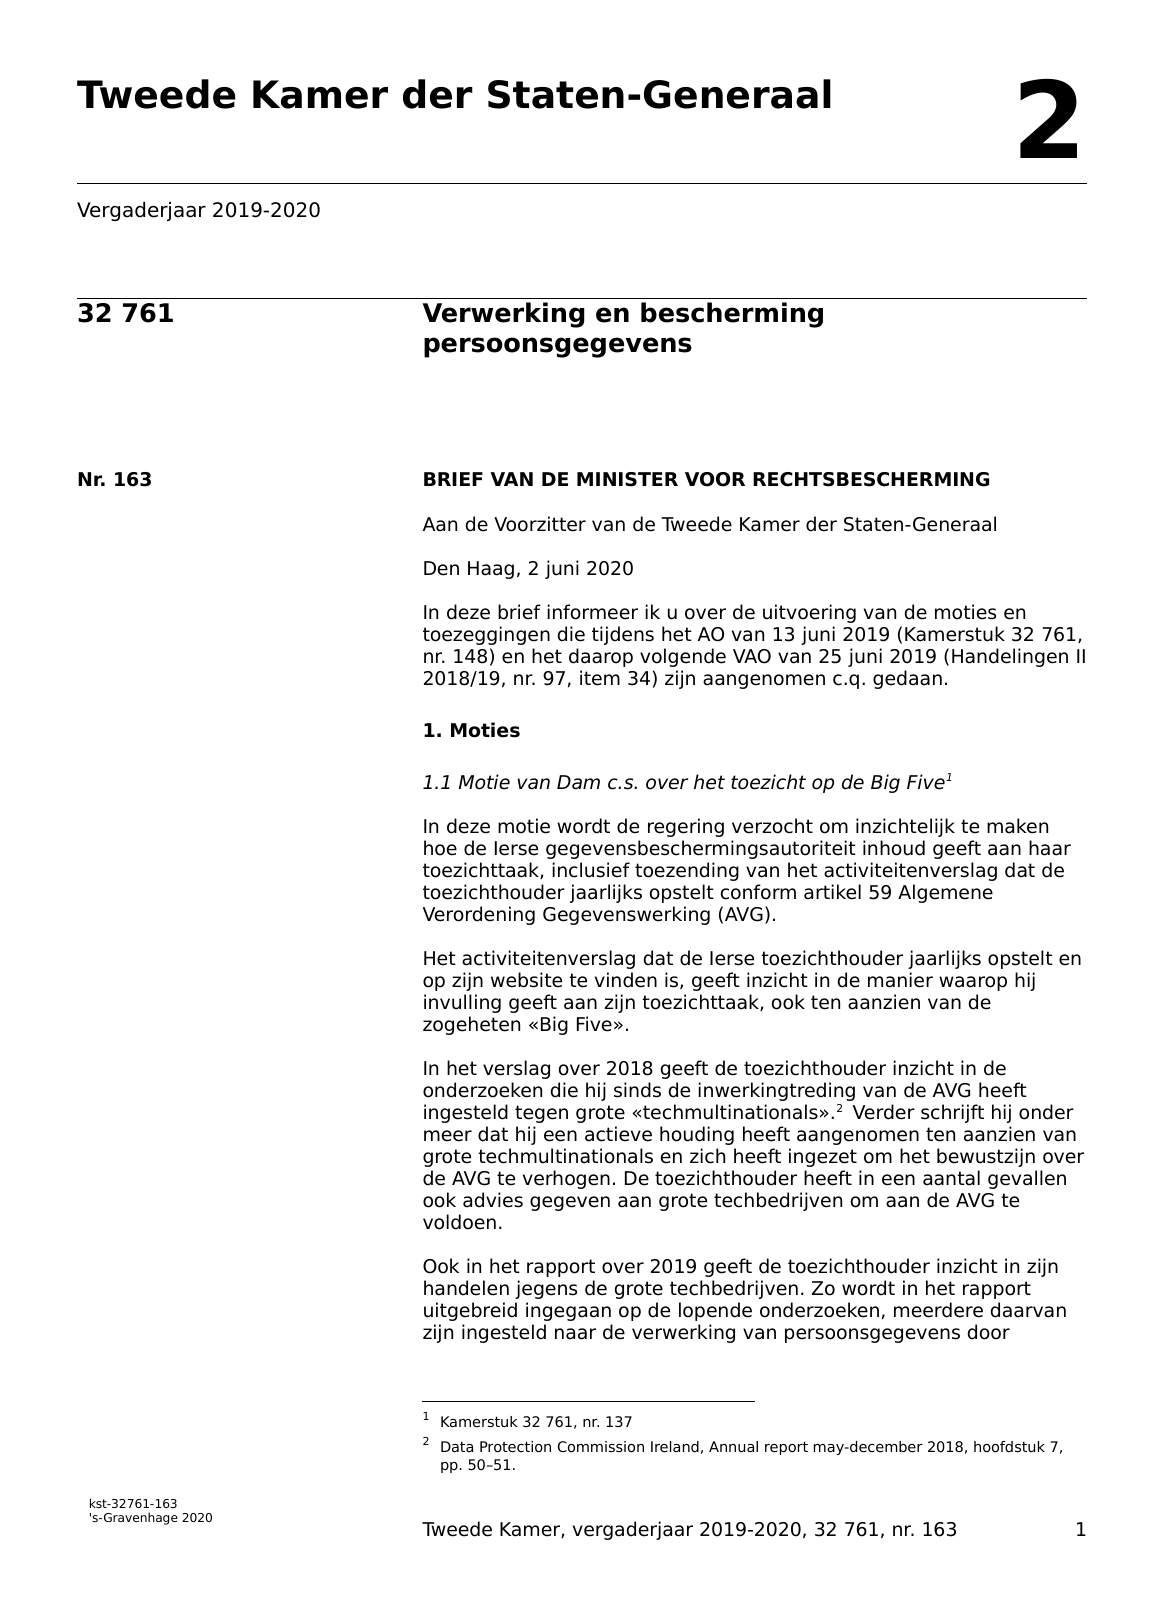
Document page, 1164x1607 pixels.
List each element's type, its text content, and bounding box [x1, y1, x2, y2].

text kst-32761-163 [88, 1497, 323, 1511]
table_cell Vergaderjaar 2019-2020 [77, 184, 1087, 298]
text Kamerstuk 32 761, nr. 137 [422, 1410, 1087, 1432]
text In deze motie wordt de regering verzocht om inzichtelijk te maken hoe de Ierse gegevensbeschermingsautoriteit inhoud geeft aan haar toezichttaak, inclusief toezending van het activiteitenverslag dat de toezichthouder jaarlijks opstelt conform artikel 59 Algemene Verordening Gegevenswerking (AVG). [422, 816, 1087, 926]
text In deze brief informeer ik u over de uitvoering van de moties en toezeggingen die tijdens het AO van 13 juni 2019 (Kamerstuk 32 761, nr. 148) en het daarop volgende VAO van 25 juni 2019 (Handelingen II 2018/19, nr. 97, item 34) zijn aangenomen c.q. gedaan. [422, 602, 1087, 690]
text Data Protection Commission Ireland, Annual report may-december 2018, hoofdstuk 7, pp. 50–51. [422, 1435, 1087, 1474]
text Het activiteitenverslag dat de Ierse toezichthouder jaarlijks opstelt en op zijn website te vinden is, geeft inzicht in de manier waarop hij invulling geeft aan zijn toezichttaak, ook ten aanzien van de zogeheten «Big Five». [422, 948, 1087, 1036]
subtitle Nr. 163 BRIEF VAN DE MINISTER VOOR RECHTSBESCHERMING [77, 469, 1087, 491]
text 's-Gravenhage 2020 [88, 1511, 323, 1525]
subtitle 32 761 Verwerking en bescherming persoonsgegevens [77, 299, 1087, 358]
table_header 2 [886, 59, 1087, 183]
text In het verslag over 2018 geeft de toezichthouder inzicht in de onderzoeken die hij sinds de inwerkingtreding van de AVG heeft ingesteld tegen grote «techmultinationals». Verder schrijft hij onder meer dat hij een actieve houding heeft aangenomen ten aanzien van grote techmultinationals en zich heeft ingezet om het bewustzijn over de AVG te verhogen. De toezichthouder heeft in een aantal gevallen ook advies gegeven aan grote techbedrijven om aan de AVG te voldoen. [422, 1058, 1087, 1234]
subtitle 1.1 Motie van Dam c.s. over het toezicht op de Big Five [422, 772, 1087, 794]
text Den Haag, 2 juni 2020 [422, 558, 1087, 580]
table_header Tweede Kamer der Staten-Generaal [77, 59, 886, 183]
text Aan de Voorzitter van de Tweede Kamer der Staten-Generaal [422, 513, 1087, 536]
subtitle 1. Moties [422, 720, 1087, 742]
text Ook in het rapport over 2019 geeft de toezichthouder inzicht in zijn handelen jegens de grote techbedrijven. Zo wordt in het rapport uitgebreid ingegaan op de lopende onderzoeken, meerdere daarvan zijn ingesteld naar de verwerking van persoonsgegevens door [422, 1256, 1087, 1344]
